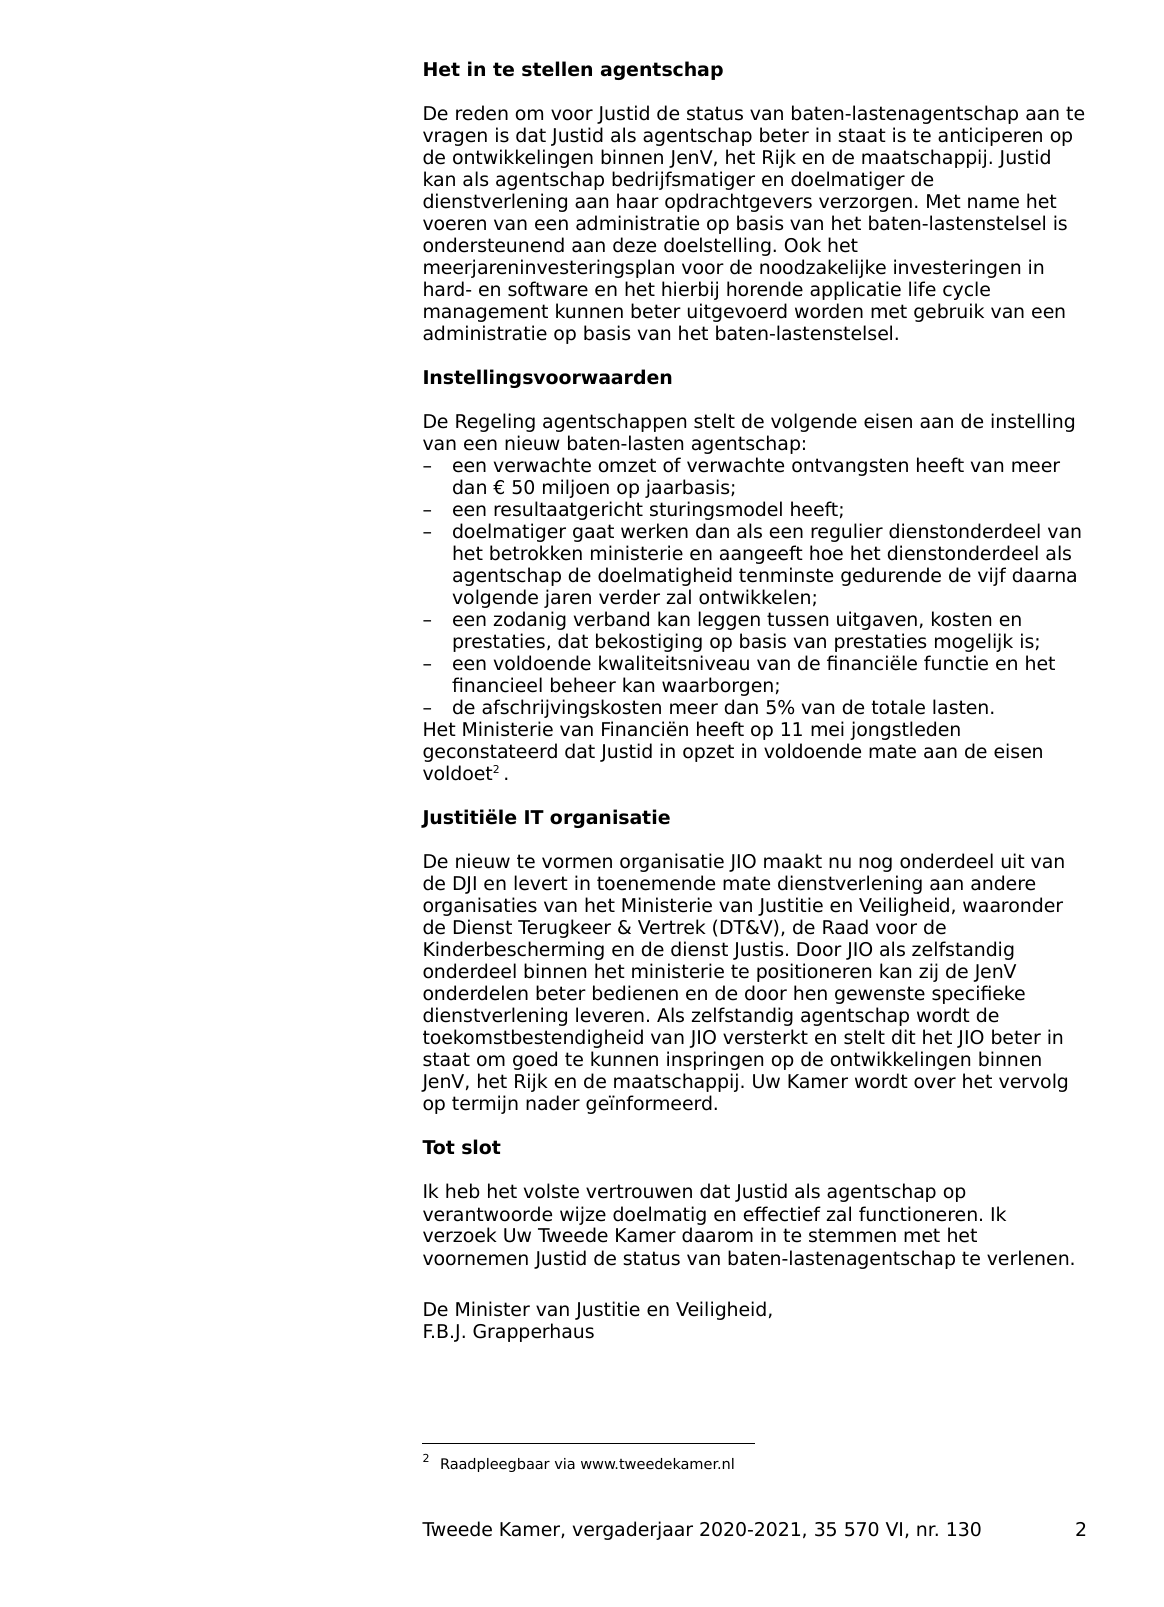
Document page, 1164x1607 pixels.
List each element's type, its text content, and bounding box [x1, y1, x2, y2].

subtitle Tot slot [422, 1137, 1087, 1159]
subtitle Het in te stellen agentschap [422, 59, 1087, 81]
text – een resultaatgericht sturingsmodel heeft; [422, 499, 1087, 521]
text De nieuw te vormen organisatie JIO maakt nu nog onderdeel uit van de DJI en levert in toenemende mate dienstverlening aan andere organisaties van het Ministerie van Justitie en Veiligheid, waaronder de Dienst Terugkeer & Vertrek (DT&V), de Raad voor de Kinderbescherming en de dienst Justis. Door JIO als zelfstandig onderdeel binnen het ministerie te positioneren kan zij de JenV onderdelen beter bedienen en de door hen gewenste specifieke dienstverlening leveren. Als zelfstandig agentschap wordt de toekomstbestendigheid van JIO versterkt en stelt dit het JIO beter in staat om goed te kunnen inspringen op de ontwikkelingen binnen JenV, het Rijk en de maatschappij. Uw Kamer wordt over het vervolg op termijn nader geïnformeerd. [422, 851, 1087, 1115]
text – een zodanig verband kan leggen tussen uitgaven, kosten en prestaties, dat bekostiging op basis van prestaties mogelijk is; [422, 609, 1087, 653]
text Raadpleegbaar via www.tweedekamer.nl [422, 1452, 1087, 1474]
text – een voldoende kwaliteitsniveau van de financiële functie en het financieel beheer kan waarborgen; [422, 653, 1087, 697]
text – een verwachte omzet of verwachte ontvangsten heeft van meer dan € 50 miljoen op jaarbasis; [422, 455, 1087, 499]
text Ik heb het volste vertrouwen dat Justid als agentschap op verantwoorde wijze doelmatig en effectief zal functioneren. Ik verzoek Uw Tweede Kamer daarom in te stemmen met het voornemen Justid de status van baten-lastenagentschap te verlenen. [422, 1181, 1087, 1269]
subtitle Instellingsvoorwaarden [422, 367, 1087, 389]
text De reden om voor Justid de status van baten-lastenagentschap aan te vragen is dat Justid als agentschap beter in staat is te anticiperen op de ontwikkelingen binnen JenV, het Rijk en de maatschappij. Justid kan als agentschap bedrijfsmatiger en doelmatiger de dienstverlening aan haar opdrachtgevers verzorgen. Met name het voeren van een administratie op basis van het baten-lastenstelsel is ondersteunend aan deze doelstelling. Ook het meerjareninvesteringsplan voor de noodzakelijke investeringen in hard- en software en het hierbij horende applicatie life cycle management kunnen beter uitgevoerd worden met gebruik van een administratie op basis van het baten-lastenstelsel. [422, 103, 1087, 345]
text – doelmatiger gaat werken dan als een regulier dienstonderdeel van het betrokken ministerie en aangeeft hoe het dienstonderdeel als agentschap de doelmatigheid tenminste gedurende de vijf daarna volgende jaren verder zal ontwikkelen; [422, 521, 1087, 609]
text Het Ministerie van Financiën heeft op 11 mei jongstleden geconstateerd dat Justid in opzet in voldoende mate aan de eisen voldoet. [422, 719, 1087, 785]
text De Minister van Justitie en Veiligheid, F.B.J. Grapperhaus [422, 1299, 1087, 1343]
text De Regeling agentschappen stelt de volgende eisen aan de instelling van een nieuw baten-lasten agentschap: [422, 411, 1087, 455]
subtitle Justitiële IT organisatie [422, 807, 1087, 829]
text – de afschrijvingskosten meer dan 5% van de totale lasten. [422, 697, 1087, 719]
